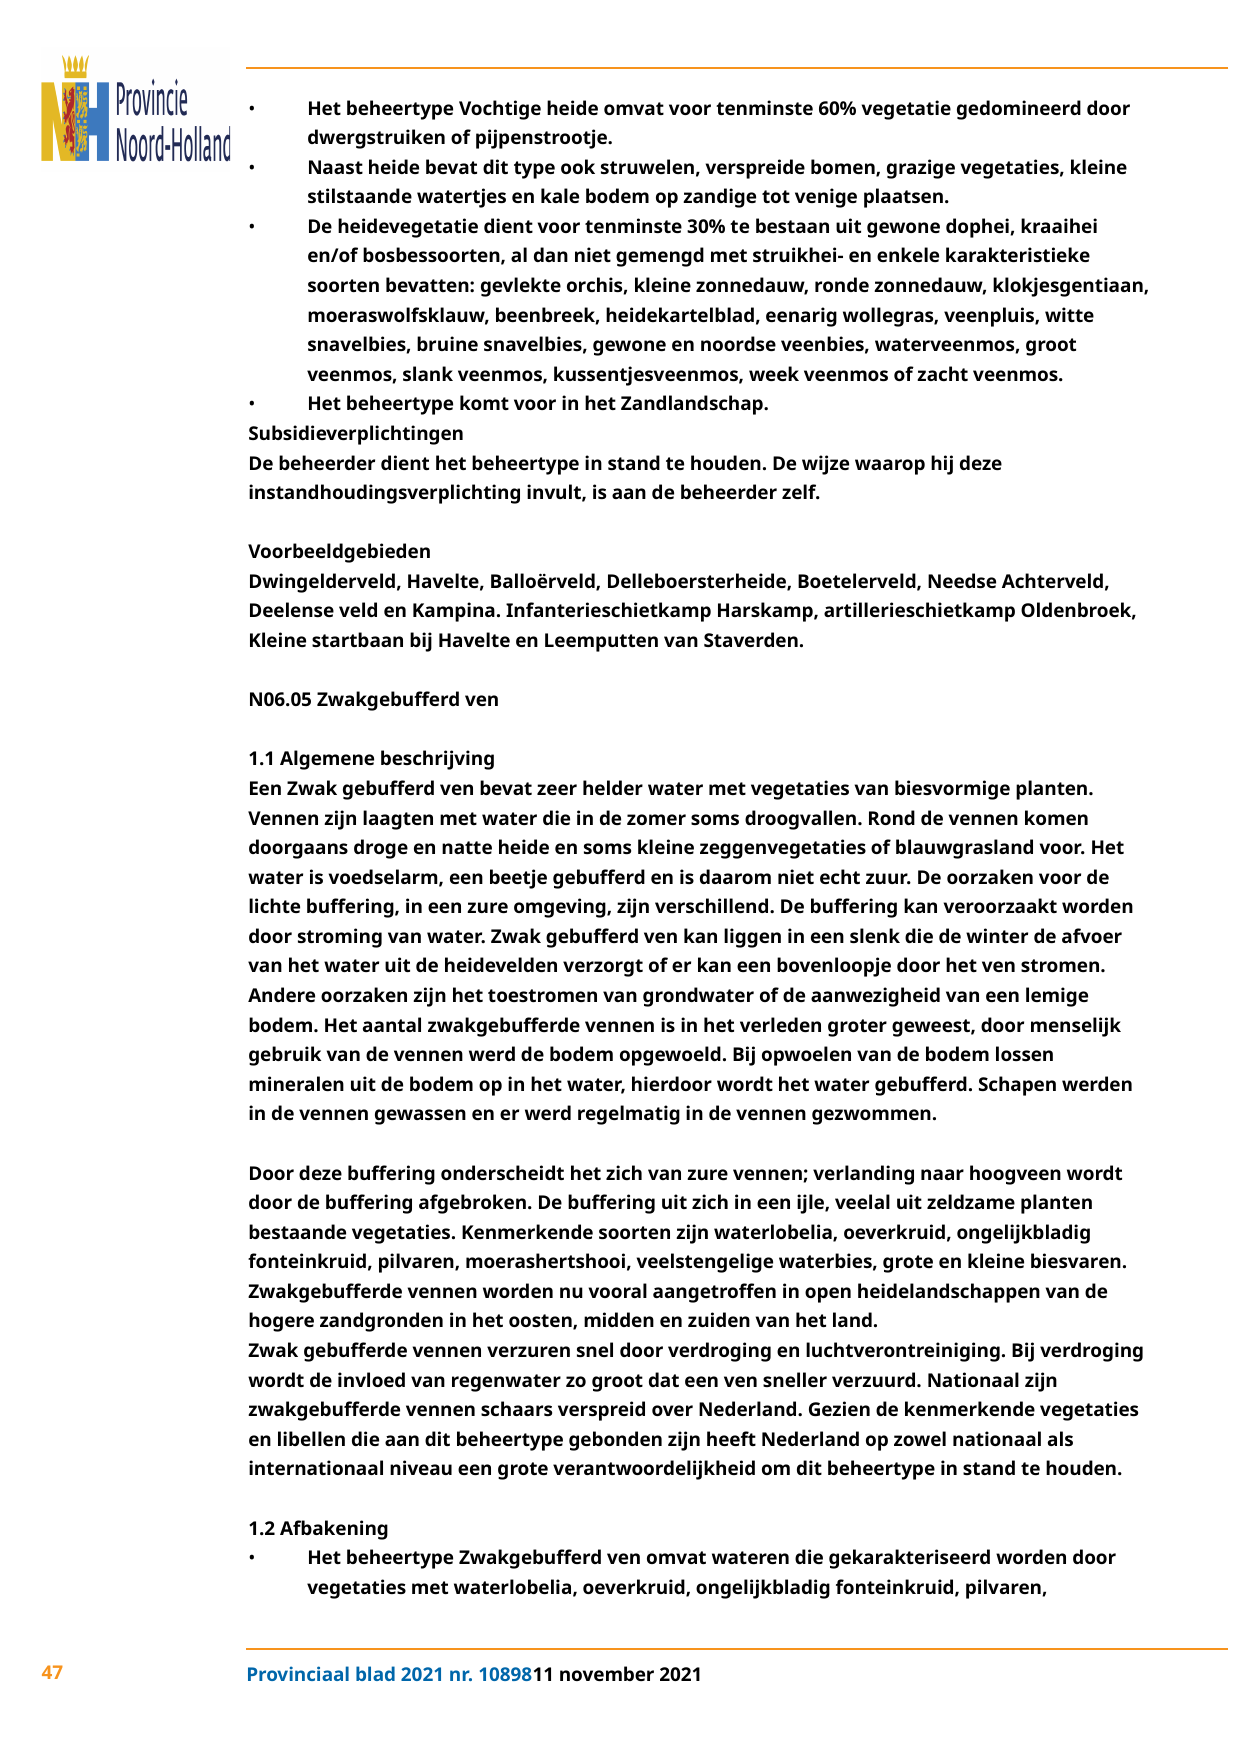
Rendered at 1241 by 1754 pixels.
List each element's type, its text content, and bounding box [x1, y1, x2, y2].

list Het beheertype Zwakgebufferd ven omvat wateren die gekarakteriseerd worden door vegetaties met waterlobelia, oeverkruid, ongelijkbladig fonteinkruid, pilvaren, [248, 1544, 1152, 1600]
text Dwingelderveld, Havelte, Balloërveld, Delleboersterheide, Boetelerveld, Needse Achterveld, Deelense veld en Kampina. Infanterieschietkamp Harskamp, artillerieschietkamp Oldenbroek, Kleine startbaan bij Havelte en Leemputten van Staverden. [248, 568, 1152, 653]
picture [41, 47, 231, 172]
list Het beheertype Vochtige heide omvat voor tenminste 60% vegetatie gedomineerd door dwergstruiken of pijpenstrootje. [248, 95, 1152, 150]
list Naast heide bevat dit type ook struwelen, verspreide bomen, grazige vegetaties, kleine stilstaande watertjes en kale bodem op zandige tot venige plaatsen. [248, 154, 1152, 209]
text Een Zwak gebufferd ven bevat zeer helder water met vegetaties van biesvormige planten. Vennen zijn laagten met water die in de zomer soms droogvallen. Rond de vennen komen doorgaans droge en natte heide en soms kleine zeggenvegetaties of blauwgrasland voor. Het water is voedselarm, een beetje gebufferd en is daarom niet echt zuur. De oorzaken voor de lichte buffering, in een zure omgeving, zijn verschillend. De buffering kan veroorzaakt worden door stroming van water. Zwak gebufferd ven kan liggen in een slenk die de winter de afvoer van het water uit de heidevelden verzorgt of er kan een bovenloopje door het ven stromen. Andere oorzaken zijn het toestromen van grondwater of de aanwezigheid van een lemige bodem. Het aantal zwakgebufferde vennen is in het verleden groter geweest, door menselijk gebruik van de vennen werd de bodem opgewoeld. Bij opwoelen van de bodem lossen mineralen uit de bodem op in het water, hierdoor wordt het water gebufferd. Schapen werden in de vennen gewassen en er werd regelmatig in de vennen gezwommen. [248, 775, 1152, 1126]
text 1.1 Algemene beschrijving [248, 746, 1152, 771]
list Het beheertype komt voor in het Zandlandschap. [248, 391, 1152, 416]
text Door deze buffering onderscheidt het zich van zure vennen; verlanding naar hoogveen wordt door de buffering afgebroken. De buffering uit zich in een ijle, veelal uit zeldzame planten bestaande vegetaties. Kenmerkende soorten zijn waterlobelia, oeverkruid, ongelijkbladig fonteinkruid, pilvaren, moerashertshooi, veelstengelige waterbies, grote en kleine biesvaren. Zwakgebufferde vennen worden nu vooral aangetroffen in open heidelandschappen van de hogere zandgronden in het oosten, midden en zuiden van het land. [248, 1160, 1152, 1333]
text 1.2 Afbakening [248, 1515, 1152, 1541]
text Subsidieverplichtingen [248, 420, 1152, 446]
list De heidevegetatie dient voor tenminste 30% te bestaan uit gewone dophei, kraaihei en/of bosbessoorten, al dan niet gemengd met struikhei- en enkele karakteristieke soorten bevatten: gevlekte orchis, kleine zonnedauw, ronde zonnedauw, klokjesgentiaan, moeraswolfsklauw, beenbreek, heidekartelblad, eenarig wollegras, veenpluis, witte snavelbies, bruine snavelbies, gewone en noordse veenbies, waterveenmos, groot veenmos, slank veenmos, kussentjesveenmos, week veenmos of zacht veenmos. [248, 213, 1152, 387]
text Zwak gebufferde vennen verzuren snel door verdroging en luchtverontreiniging. Bij verdroging wordt de invloed van regenwater zo groot dat een ven sneller verzuurd. Nationaal zijn zwakgebufferde vennen schaars verspreid over Nederland. Gezien de kenmerkende vegetaties en libellen die aan dit beheertype gebonden zijn heeft Nederland op zowel nationaal als internationaal niveau een grote verantwoordelijkheid om dit beheertype in stand te houden. [248, 1337, 1152, 1481]
text N06.05 Zwakgebufferd ven [248, 686, 1152, 712]
text De beheerder dient het beheertype in stand te houden. De wijze waarop hij deze instandhoudingsverplichting invult, is aan de beheerder zelf. [248, 450, 1152, 505]
text Voorbeeldgebieden [248, 538, 1152, 564]
